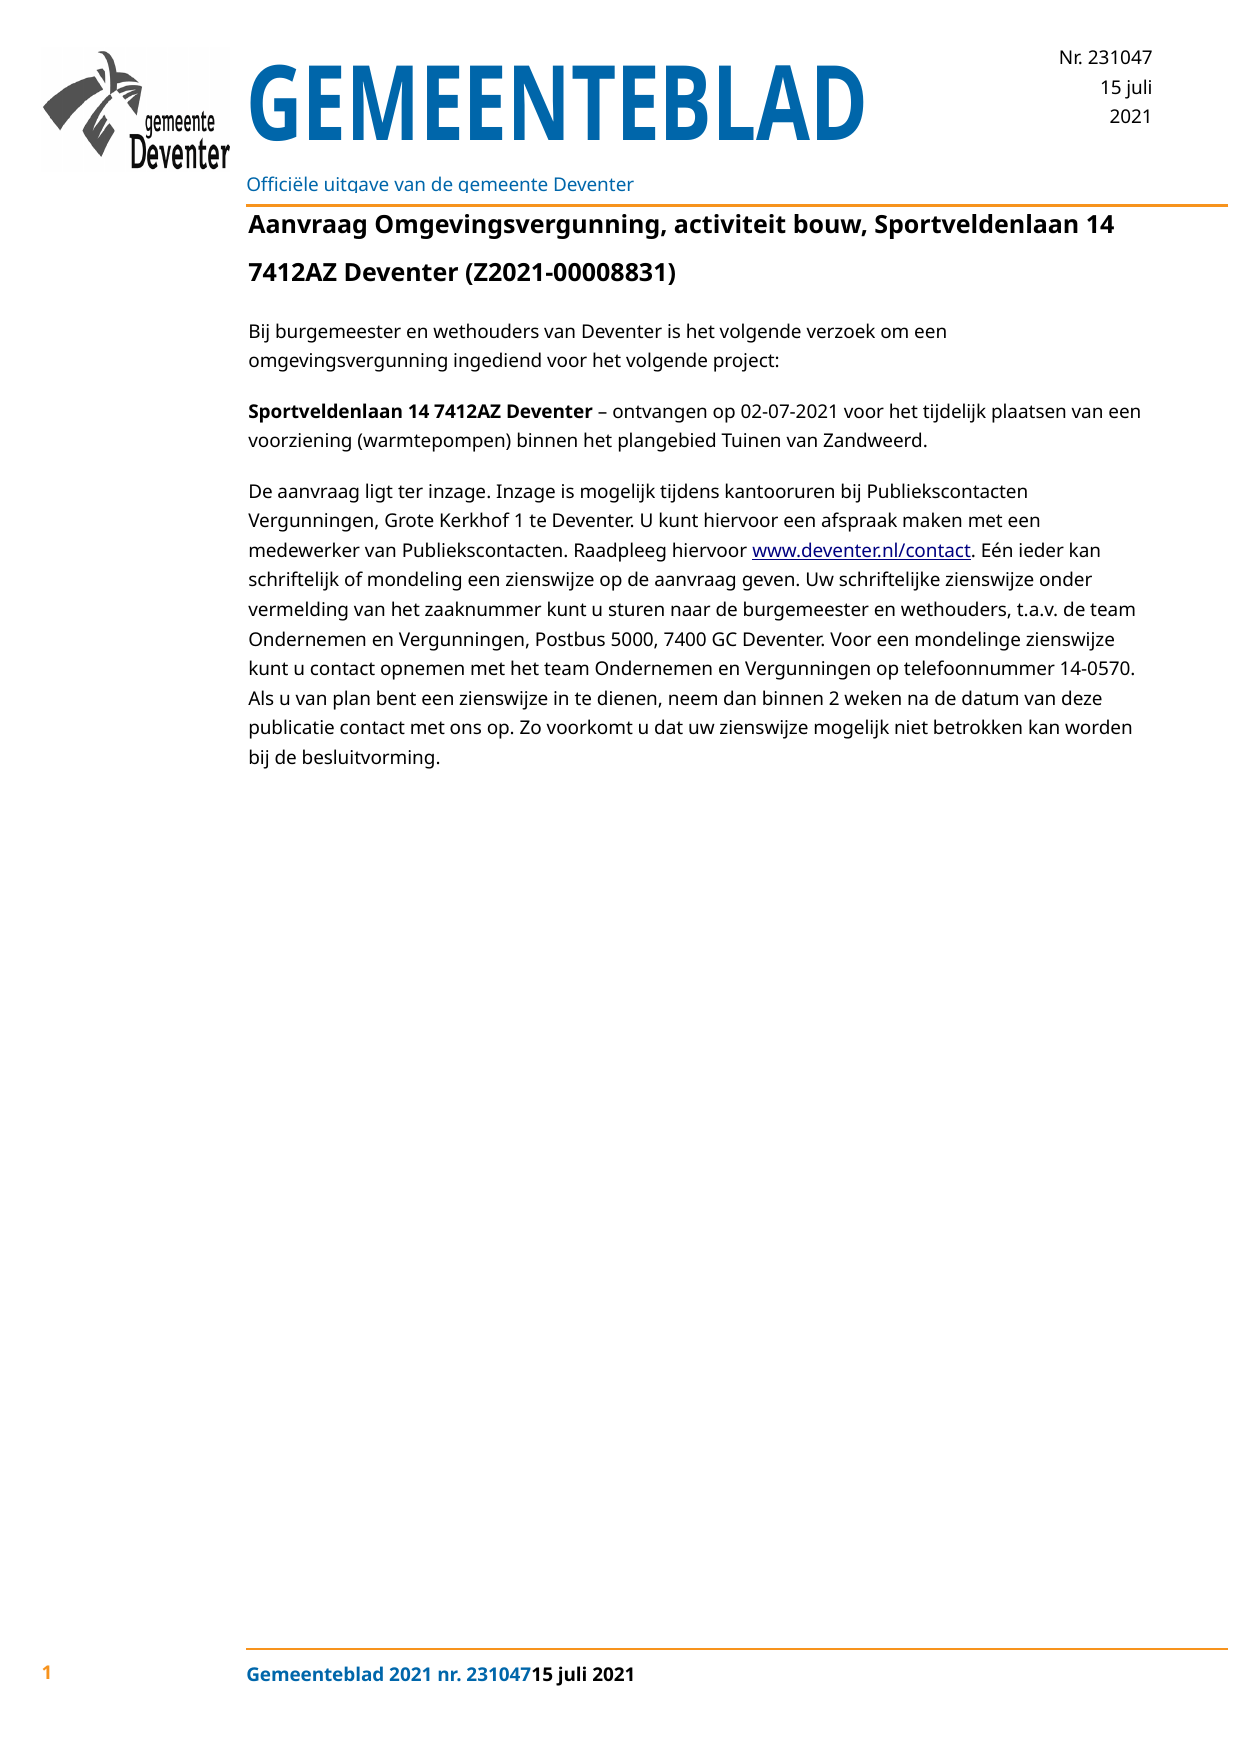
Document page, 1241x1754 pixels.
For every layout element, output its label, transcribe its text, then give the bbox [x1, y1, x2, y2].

text Aanvraag Omgevingsvergunning, activiteit bouw, Sportveldenlaan 14 7412AZ Deventer (Z2021-00008831) [248, 207, 1152, 288]
text De aanvraag ligt ter inzage. Inzage is mogelijk tijdens kantooruren bij Publiekscontacten Vergunningen, Grote Kerkhof 1 te Deventer. U kunt hiervoor een afspraak maken met een medewerker van Publiekscontacten. Raadpleeg hiervoor www.deventer.nl/contact. Eén ieder kan schriftelijk of mondeling een zienswijze op de aanvraag geven. Uw schriftelijke zienswijze onder vermelding van het zaaknummer kunt u sturen naar de burgemeester en wethouders, t.a.v. de team Ondernemen en Vergunningen, Postbus 5000, 7400 GC Deventer. Voor een mondelinge zienswijze kunt u contact opnemen met het team Ondernemen en Vergunningen op telefoonnummer 14-0570. Als u van plan bent een zienswijze in te dienen, neem dan binnen 2 weken na de datum van deze publicatie contact met ons op. Zo voorkomt u dat uw zienswijze mogelijk niet betrokken kan worden bij de besluitvorming. [248, 478, 1152, 770]
picture [41, 47, 231, 172]
text Sportveldenlaan 14 7412AZ Deventer – ontvangen op 02-07-2021 voor het tijdelijk plaatsen van een voorziening (warmtepompen) binnen het plangebied Tuinen van Zandweerd. [248, 398, 1152, 453]
text Bij burgemeester en wethouders van Deventer is het volgende verzoek om een omgevingsvergunning ingediend voor het volgende project: [248, 318, 1152, 373]
